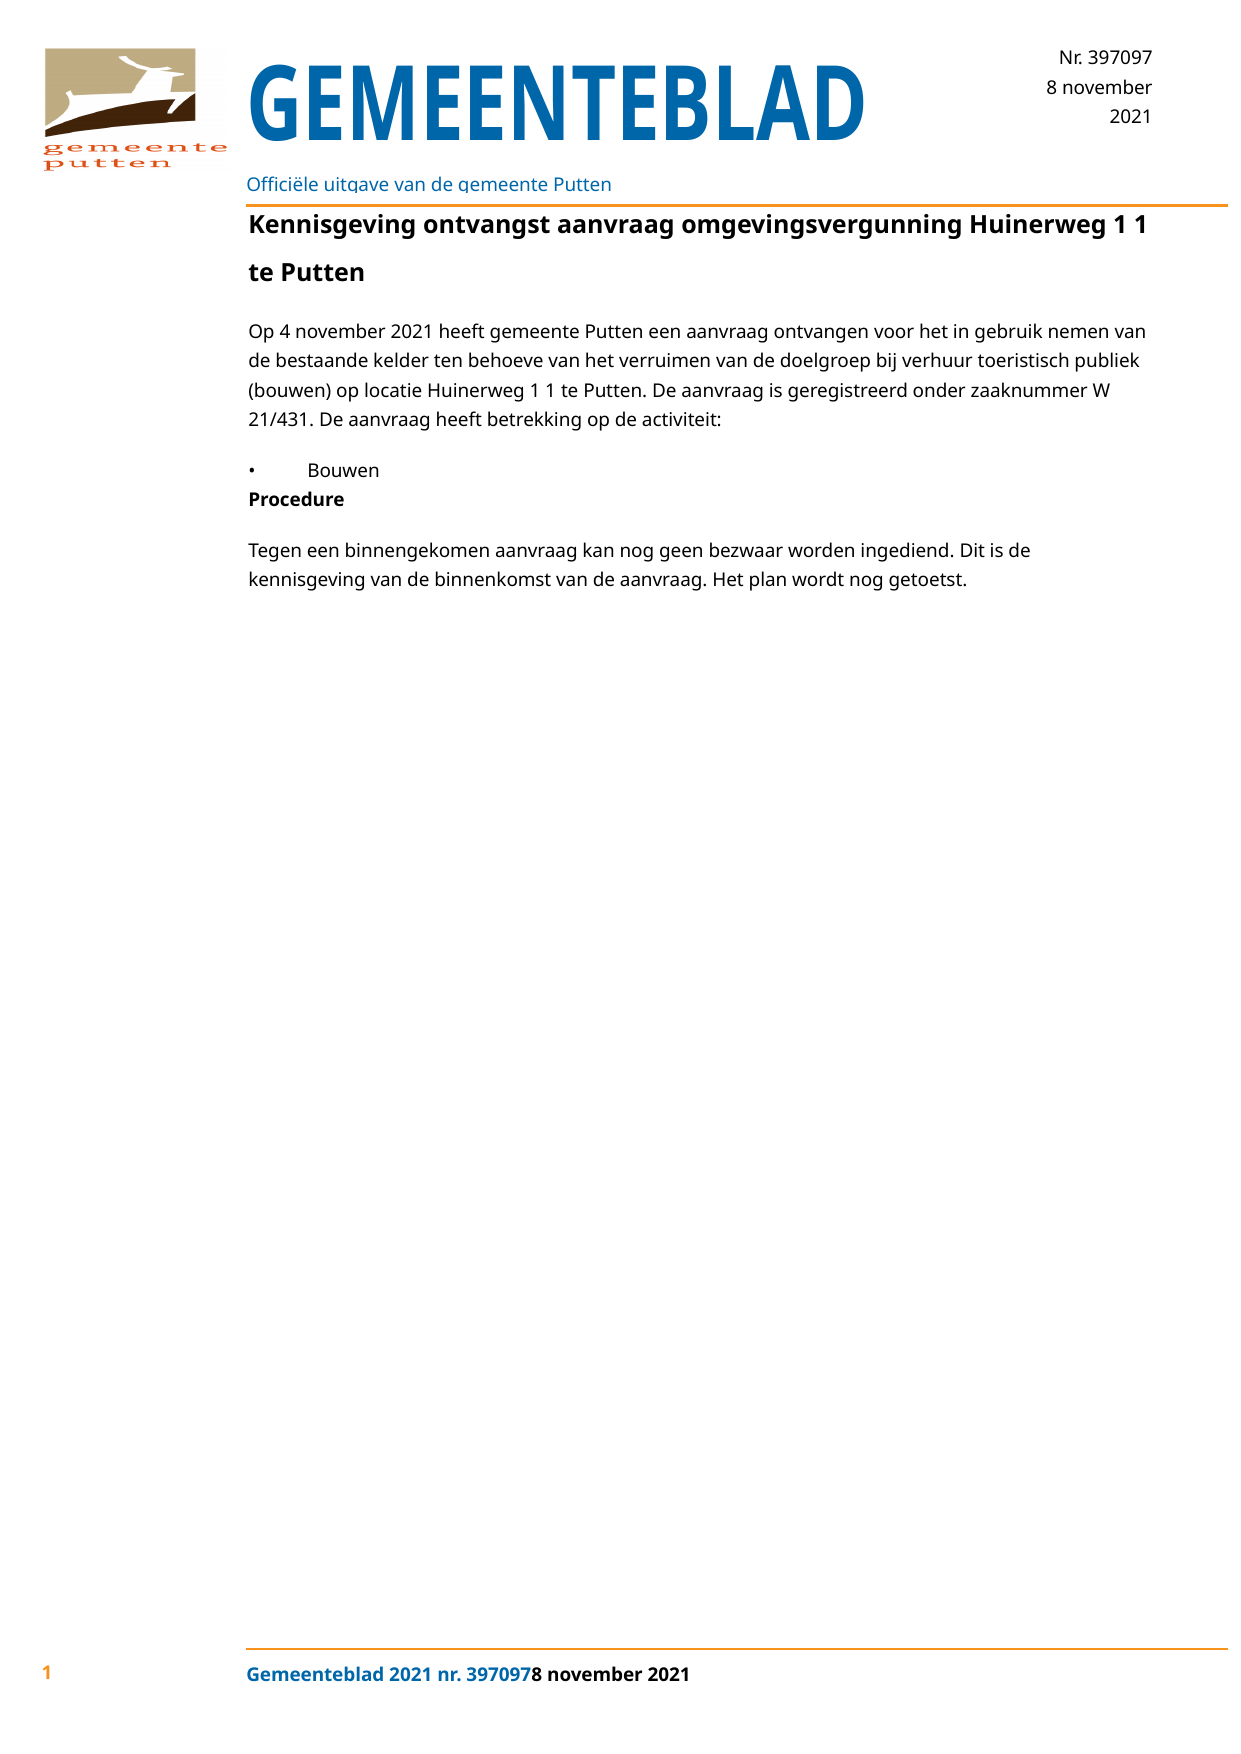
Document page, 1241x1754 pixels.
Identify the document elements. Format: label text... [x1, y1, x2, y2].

text Op 4 november 2021 heeft gemeente Putten een aanvraag ontvangen voor het in gebruik nemen van de bestaande kelder ten behoeve van het verruimen van de doelgroep bij verhuur toeristisch publiek (bouwen) op locatie Huinerweg 1 1 te Putten. De aanvraag is geregistreerd onder zaaknummer W 21/431. De aanvraag heeft betrekking op de activiteit: [248, 318, 1152, 432]
text Tegen een binnengekomen aanvraag kan nog geen bezwaar worden ingediend. Dit is de kennisgeving van de binnenkomst van de aanvraag. Het plan wordt nog getoetst. [248, 537, 1152, 592]
picture [41, 47, 231, 172]
text Procedure [248, 487, 1152, 512]
text Kennisgeving ontvangst aanvraag omgevingsvergunning Huinerweg 1 1 te Putten [248, 207, 1152, 288]
list Bouwen [248, 457, 1152, 483]
